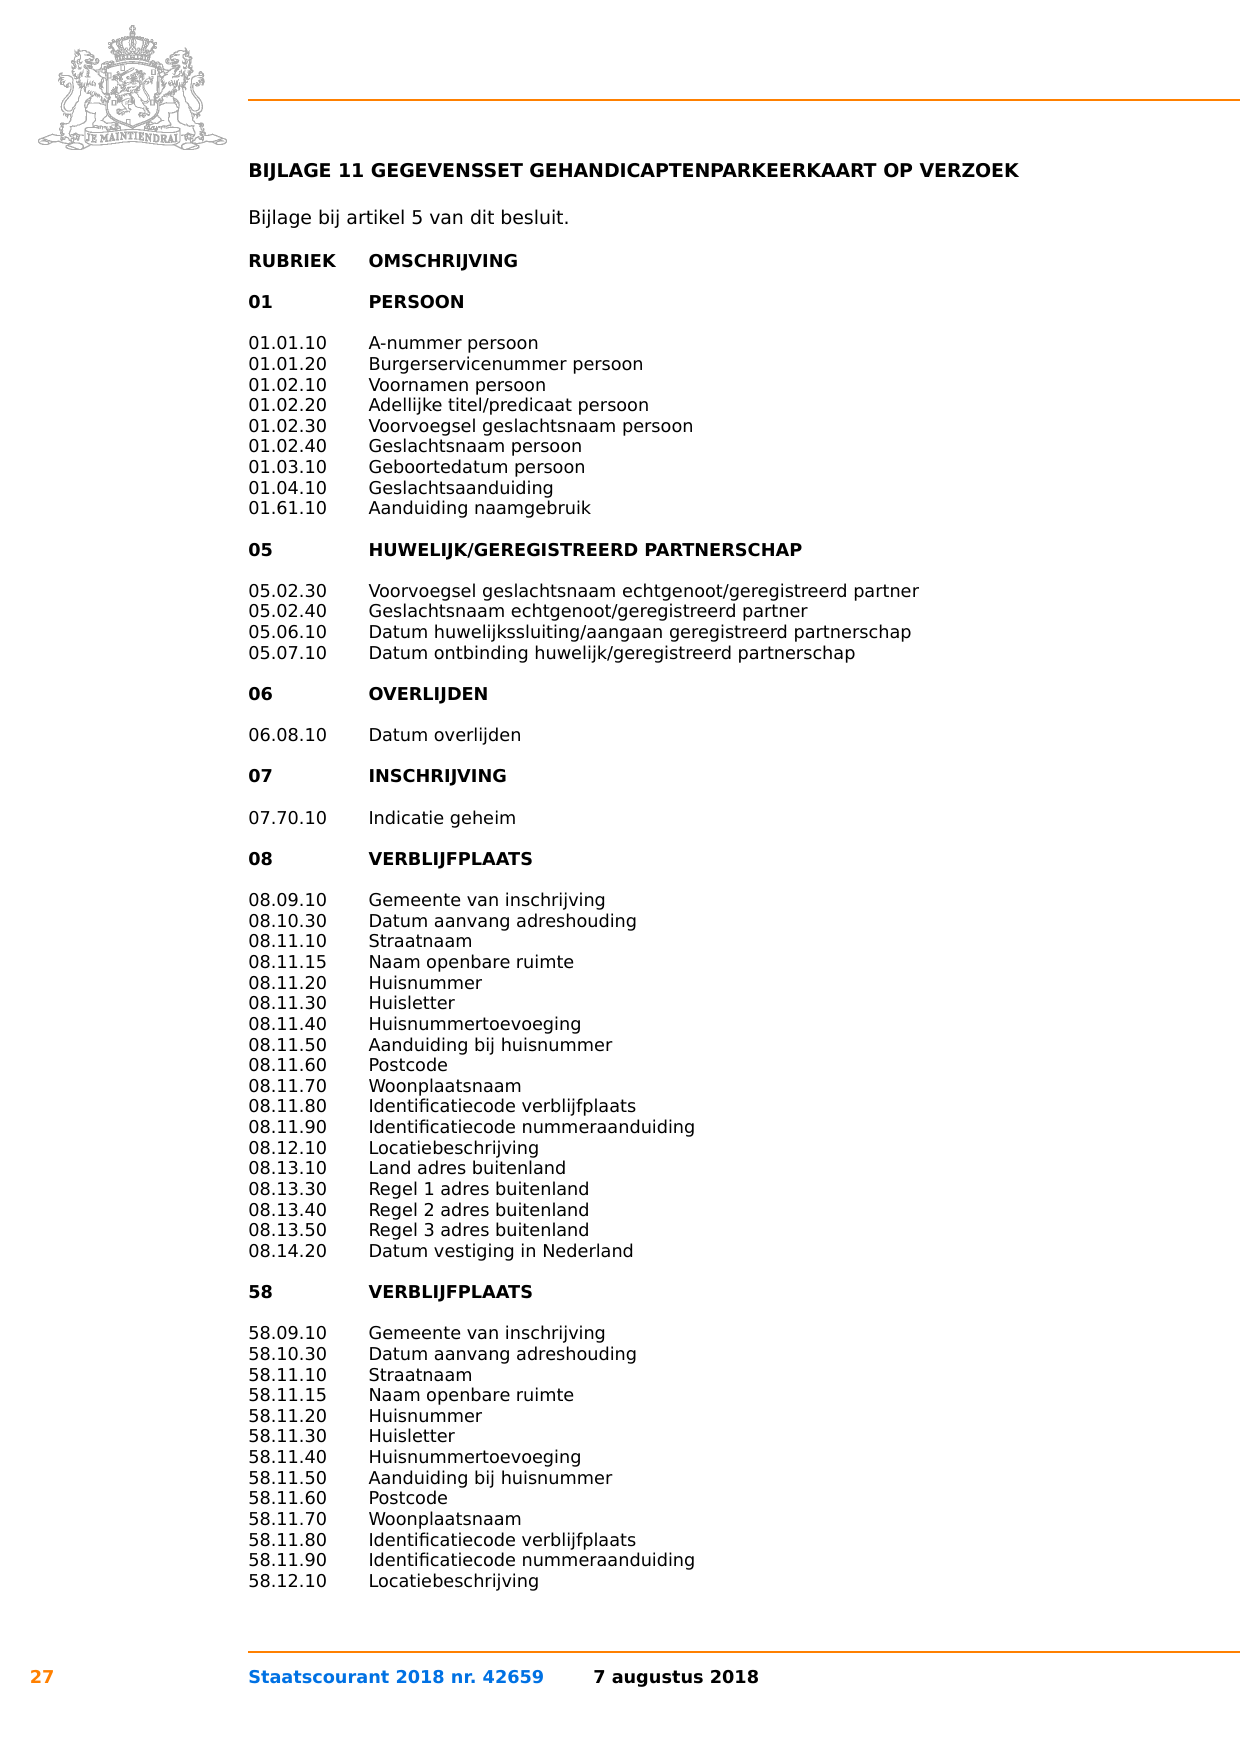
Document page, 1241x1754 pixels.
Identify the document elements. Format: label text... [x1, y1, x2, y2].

table_cell Regel 2 adres buitenland [363, 1200, 1163, 1220]
table_cell Locatiebeschrijving [363, 1138, 1163, 1158]
table_cell [248, 313, 362, 333]
table_cell [363, 271, 1163, 292]
table_cell Huisnummertoevoeging [363, 1447, 1163, 1468]
table_cell 08.14.20 [248, 1241, 362, 1261]
table_cell 58.11.20 [248, 1406, 362, 1426]
table_cell 01.02.20 [248, 395, 362, 416]
table_cell Regel 3 adres buitenland [363, 1220, 1163, 1241]
table_cell 08.13.10 [248, 1158, 362, 1179]
picture [38, 25, 227, 150]
table_cell Huisnummer [363, 1406, 1163, 1426]
table_cell Geboortedatum persoon [363, 457, 1163, 478]
table_cell Indicatie geheim [363, 808, 1163, 828]
table_cell [248, 560, 362, 581]
table_cell VERBLIJFPLAATS [363, 1282, 1163, 1303]
table_cell 08.11.30 [248, 993, 362, 1014]
table_header OMSCHRIJVING [363, 251, 1163, 271]
table_cell [363, 787, 1163, 808]
table_cell [363, 663, 1163, 684]
table_cell [363, 828, 1163, 849]
table_cell Geslachtsnaam echtgenoot/geregistreerd partner [363, 601, 1163, 622]
table_cell [248, 1303, 362, 1323]
table_cell Huisnummertoevoeging [363, 1014, 1163, 1034]
table_cell Datum vestiging in Nederland [363, 1241, 1163, 1261]
table_cell Aanduiding naamgebruik [363, 498, 1163, 519]
table_cell [363, 1261, 1163, 1282]
table_cell 58.11.40 [248, 1447, 362, 1468]
table_cell OVERLIJDEN [363, 684, 1163, 704]
table_cell 58.11.15 [248, 1385, 362, 1406]
table_cell [363, 560, 1163, 581]
table_cell Gemeente van inschrijving [363, 890, 1163, 911]
table_cell Datum huwelijkssluiting/aangaan geregistreerd partnerschap [363, 622, 1163, 643]
table_cell Identificatiecode verblijfplaats [363, 1096, 1163, 1117]
table_cell 07 [248, 766, 362, 787]
table_cell [363, 1303, 1163, 1323]
table_cell Aanduiding bij huisnummer [363, 1035, 1163, 1055]
table_cell Naam openbare ruimte [363, 952, 1163, 973]
table_cell 06.08.10 [248, 725, 362, 746]
table_cell Postcode [363, 1055, 1163, 1076]
table_cell Datum aanvang adreshouding [363, 1344, 1163, 1364]
table_cell Gemeente van inschrijving [363, 1323, 1163, 1344]
table_cell 58.09.10 [248, 1323, 362, 1344]
table_cell 58.11.70 [248, 1509, 362, 1529]
table_cell Land adres buitenland [363, 1158, 1163, 1179]
table_cell 01.02.40 [248, 436, 362, 457]
table_cell 01.61.10 [248, 498, 362, 519]
table_cell 08.11.40 [248, 1014, 362, 1034]
table_cell Naam openbare ruimte [363, 1385, 1163, 1406]
table_cell 06 [248, 684, 362, 704]
table_cell Burgerservicenummer persoon [363, 354, 1163, 374]
table_cell 58.11.80 [248, 1530, 362, 1550]
table_cell 08 [248, 849, 362, 869]
table_cell [248, 705, 362, 725]
table_cell [363, 519, 1163, 539]
table_cell Locatiebeschrijving [363, 1571, 1163, 1591]
table_cell 08.09.10 [248, 890, 362, 911]
table_cell Identificatiecode nummeraanduiding [363, 1117, 1163, 1138]
table_cell 58.11.30 [248, 1426, 362, 1447]
table_cell [363, 705, 1163, 725]
table_cell Identificatiecode verblijfplaats [363, 1530, 1163, 1550]
table_cell 05.06.10 [248, 622, 362, 643]
table_cell [248, 828, 362, 849]
table_cell 08.11.80 [248, 1096, 362, 1117]
table_cell INSCHRIJVING [363, 766, 1163, 787]
table_cell 08.11.90 [248, 1117, 362, 1138]
table_cell Huisletter [363, 1426, 1163, 1447]
table_cell [363, 870, 1163, 890]
table_cell Straatnaam [363, 1365, 1163, 1385]
table_cell Identificatiecode nummeraanduiding [363, 1550, 1163, 1571]
table_cell 05.07.10 [248, 643, 362, 663]
table_cell [248, 746, 362, 766]
table_cell Datum ontbinding huwelijk/geregistreerd partnerschap [363, 643, 1163, 663]
table_cell 01.02.30 [248, 416, 362, 436]
table_cell Geslachtsnaam persoon [363, 436, 1163, 457]
table_cell 07.70.10 [248, 808, 362, 828]
table_cell Voorvoegsel geslachtsnaam persoon [363, 416, 1163, 436]
table_cell [248, 271, 362, 292]
table_cell Woonplaatsnaam [363, 1509, 1163, 1529]
table_cell [363, 313, 1163, 333]
table_cell 08.13.30 [248, 1179, 362, 1199]
table_cell 08.11.60 [248, 1055, 362, 1076]
table_cell Postcode [363, 1488, 1163, 1509]
table_cell 01 [248, 292, 362, 313]
table_cell 08.11.15 [248, 952, 362, 973]
table_cell 08.11.70 [248, 1076, 362, 1096]
table_cell 08.11.50 [248, 1035, 362, 1055]
table_cell Adellijke titel/predicaat persoon [363, 395, 1163, 416]
table_cell 58 [248, 1282, 362, 1303]
table_cell 08.11.20 [248, 973, 362, 993]
table_cell 08.12.10 [248, 1138, 362, 1158]
table_cell Woonplaatsnaam [363, 1076, 1163, 1096]
table_cell 05.02.30 [248, 581, 362, 601]
table_cell Aanduiding bij huisnummer [363, 1468, 1163, 1488]
table_cell [248, 1261, 362, 1282]
table_cell [248, 787, 362, 808]
table_cell 01.01.10 [248, 333, 362, 354]
table_header RUBRIEK [248, 251, 362, 271]
table_cell 08.13.50 [248, 1220, 362, 1241]
table_cell 05.02.40 [248, 601, 362, 622]
table_cell Regel 1 adres buitenland [363, 1179, 1163, 1199]
table_cell 01.04.10 [248, 478, 362, 498]
table_cell HUWELIJK/GEREGISTREERD PARTNERSCHAP [363, 540, 1163, 560]
table_cell [248, 870, 362, 890]
table_cell PERSOON [363, 292, 1163, 313]
table_cell 01.03.10 [248, 457, 362, 478]
table_cell Voorvoegsel geslachtsnaam echtgenoot/geregistreerd partner [363, 581, 1163, 601]
table_cell 58.11.10 [248, 1365, 362, 1385]
table_cell [248, 663, 362, 684]
table_cell Huisletter [363, 993, 1163, 1014]
table_cell Voornamen persoon [363, 375, 1163, 395]
table_cell A-nummer persoon [363, 333, 1163, 354]
table_cell 08.10.30 [248, 911, 362, 931]
table_cell [363, 746, 1163, 766]
text Bijlage bij artikel 5 van dit besluit. [248, 207, 1163, 229]
table_cell Geslachtsaanduiding [363, 478, 1163, 498]
table_cell 08.13.40 [248, 1200, 362, 1220]
table_cell 58.12.10 [248, 1571, 362, 1591]
table_cell Datum aanvang adreshouding [363, 911, 1163, 931]
table_cell Datum overlijden [363, 725, 1163, 746]
subtitle BIJLAGE 11 GEGEVENSSET GEHANDICAPTENPARKEERKAART OP VERZOEK [248, 160, 1163, 182]
table_cell 05 [248, 540, 362, 560]
table_cell 58.11.50 [248, 1468, 362, 1488]
table_cell Huisnummer [363, 973, 1163, 993]
table_cell 01.02.10 [248, 375, 362, 395]
table_cell 01.01.20 [248, 354, 362, 374]
table_cell [248, 519, 362, 539]
table_cell VERBLIJFPLAATS [363, 849, 1163, 869]
table_cell Straatnaam [363, 931, 1163, 952]
table_cell 58.11.90 [248, 1550, 362, 1571]
table_cell 08.11.10 [248, 931, 362, 952]
table_cell 58.11.60 [248, 1488, 362, 1509]
table_cell 58.10.30 [248, 1344, 362, 1364]
